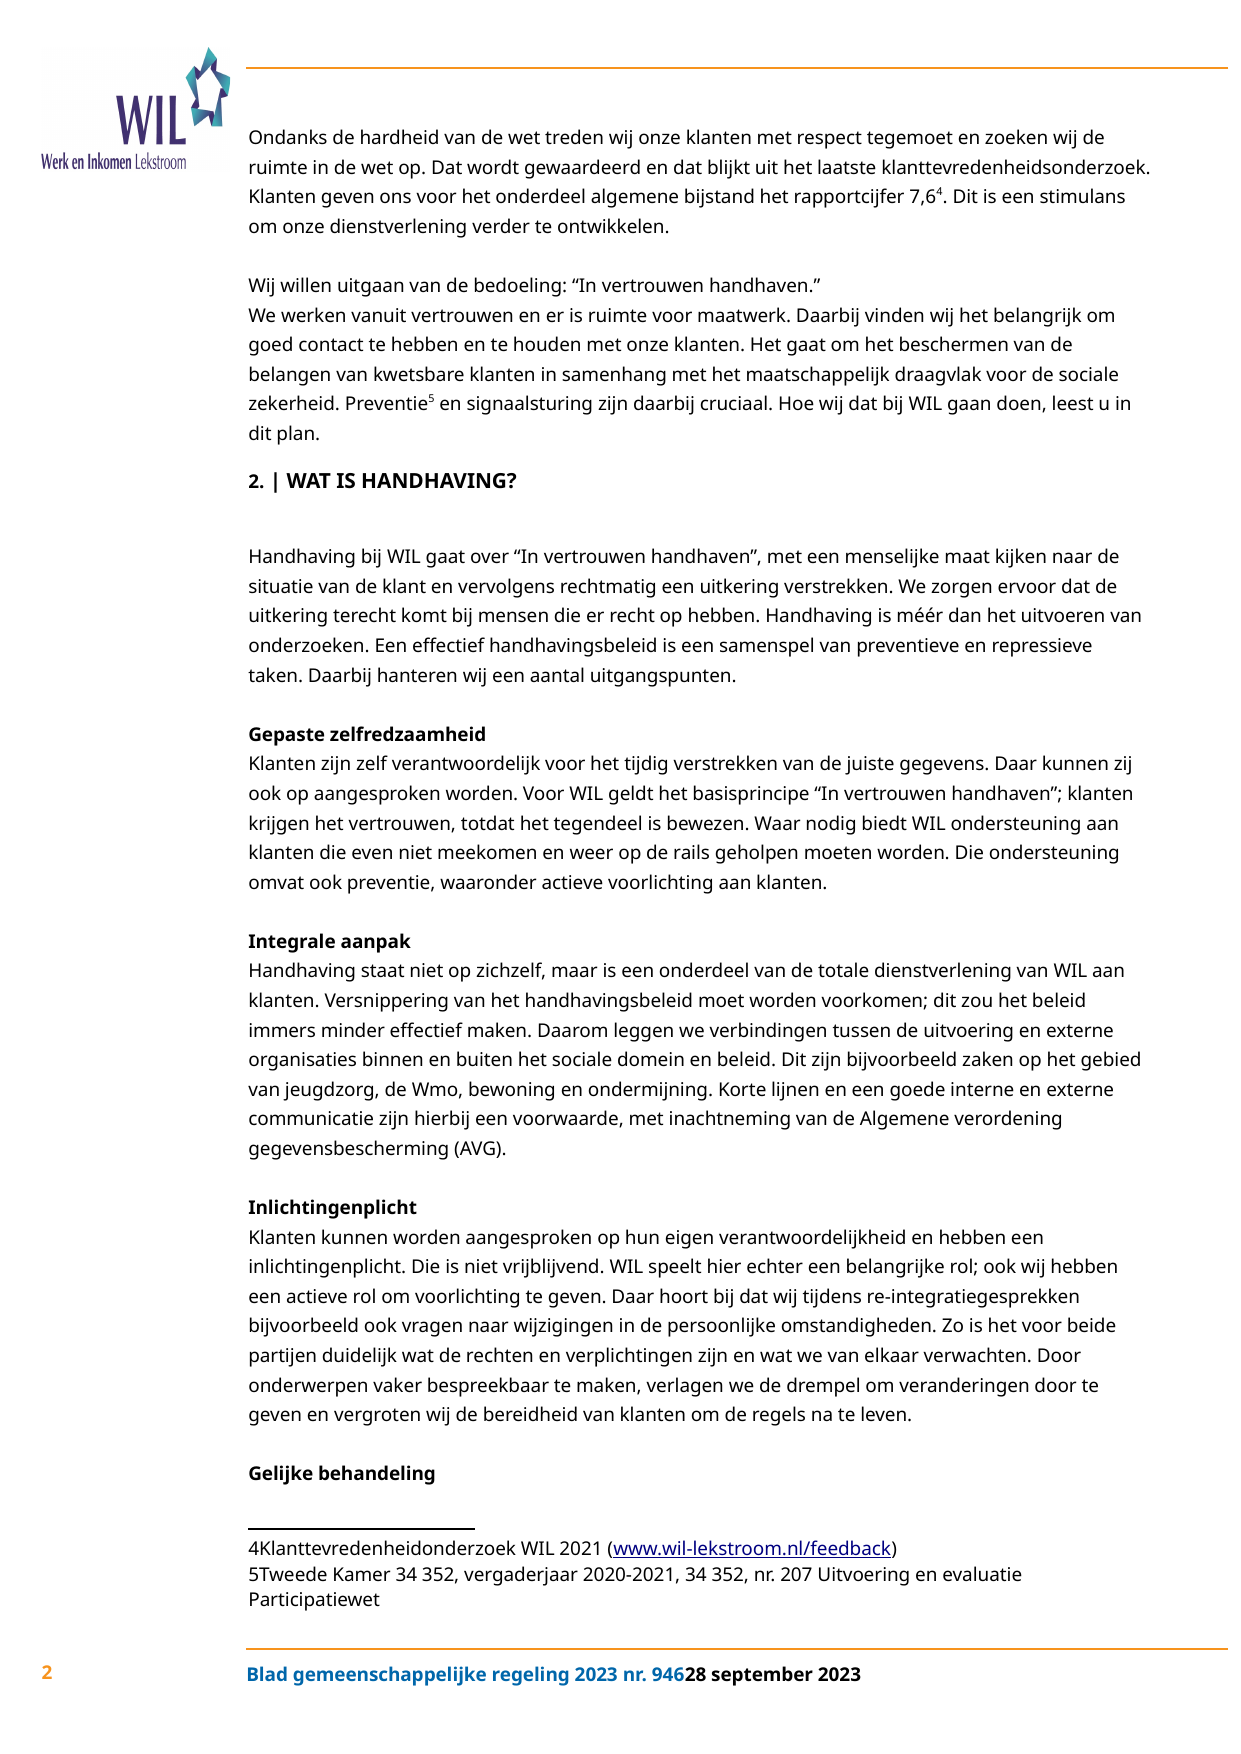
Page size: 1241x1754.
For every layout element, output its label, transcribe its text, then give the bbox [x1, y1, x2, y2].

text Klanttevredenheidonderzoek WIL 2021 (www.wil-lekstroom.nl/feedback) [248, 1535, 1152, 1561]
text We werken vanuit vertrouwen en er is ruimte voor maatwerk. Daarbij vinden wij het belangrijk om goed contact te hebben en te houden met onze klanten. Het gaat om het beschermen van de belangen van kwetsbare klanten in samenhang met het maatschappelijk draagvlak voor de sociale zekerheid. Preventie en signaalsturing zijn daarbij cruciaal. Hoe wij dat bij WIL gaan doen, leest u in dit plan. [248, 302, 1152, 446]
picture [41, 47, 231, 172]
text Tweede Kamer 34 352, vergaderjaar 2020-2021, 34 352, nr. 207 Uitvoering en evaluatie Participatiewet [248, 1561, 1152, 1612]
text Gepaste zelfredzaamheid [248, 721, 1152, 747]
text Handhaving bij WIL gaat over “In vertrouwen handhaven”, met een menselijke maat kijken naar de situatie van de klant en vervolgens rechtmatig een uitkering verstrekken. We zorgen ervoor dat de uitkering terecht komt bij mensen die er recht op hebben. Handhaving is méér dan het uitvoeren van onderzoeken. Een effectief handhavingsbeleid is een samenspel van preventieve en repressieve taken. Daarbij hanteren wij een aantal uitgangspunten. [248, 543, 1152, 688]
text Inlichtingenplicht [248, 1194, 1152, 1220]
text Handhaving staat niet op zichzelf, maar is een onderdeel van de totale dienstverlening van WIL aan klanten. Versnippering van het handhavingsbeleid moet worden voorkomen; dit zou het beleid immers minder effectief maken. Daarom leggen we verbindingen tussen de uitvoering en externe organisaties binnen en buiten het sociale domein en beleid. Dit zijn bijvoorbeeld zaken op het gebied van jeugdzorg, de Wmo, bewoning en ondermijning. Korte lijnen en een goede interne en externe communicatie zijn hierbij een voorwaarde, met inachtneming van de Algemene verordening gegevensbescherming (AVG). [248, 958, 1152, 1161]
text 2. | WAT IS HANDHAVING? [248, 466, 1152, 494]
text Ondanks de hardheid van de wet treden wij onze klanten met respect tegemoet en zoeken wij de ruimte in de wet op. Dat wordt gewaardeerd en dat blijkt uit het laatste klanttevredenheidsonderzoek. Klanten geven ons voor het onderdeel algemene bijstand het rapportcijfer 7,6. Dit is een stimulans om onze dienstverlening verder te ontwikkelen. [248, 124, 1152, 239]
text Klanten kunnen worden aangesproken op hun eigen verantwoordelijkheid en hebben een inlichtingenplicht. Die is niet vrijblijvend. WIL speelt hier echter een belangrijke rol; ook wij hebben een actieve rol om voorlichting te geven. Daar hoort bij dat wij tijdens re-integratiegesprekken bijvoorbeeld ook vragen naar wijzigingen in de persoonlijke omstandigheden. Zo is het voor beide partijen duidelijk wat de rechten en verplichtingen zijn en wat we van elkaar verwachten. Door onderwerpen vaker bespreekbaar te maken, verlagen we de drempel om veranderingen door te geven en vergroten wij de bereidheid van klanten om de regels na te leven. [248, 1224, 1152, 1427]
text Klanten zijn zelf verantwoordelijk voor het tijdig verstrekken van de juiste gegevens. Daar kunnen zij ook op aangesproken worden. Voor WIL geldt het basisprincipe “In vertrouwen handhaven”; klanten krijgen het vertrouwen, totdat het tegendeel is bewezen. Waar nodig biedt WIL ondersteuning aan klanten die even niet meekomen en weer op de rails geholpen moeten worden. Die ondersteuning omvat ook preventie, waaronder actieve voorlichting aan klanten. [248, 751, 1152, 895]
text Integrale aanpak [248, 928, 1152, 954]
text Wij willen uitgaan van de bedoeling: “In vertrouwen handhaven.” [248, 272, 1152, 298]
text Gelijke behandeling [248, 1461, 1152, 1486]
